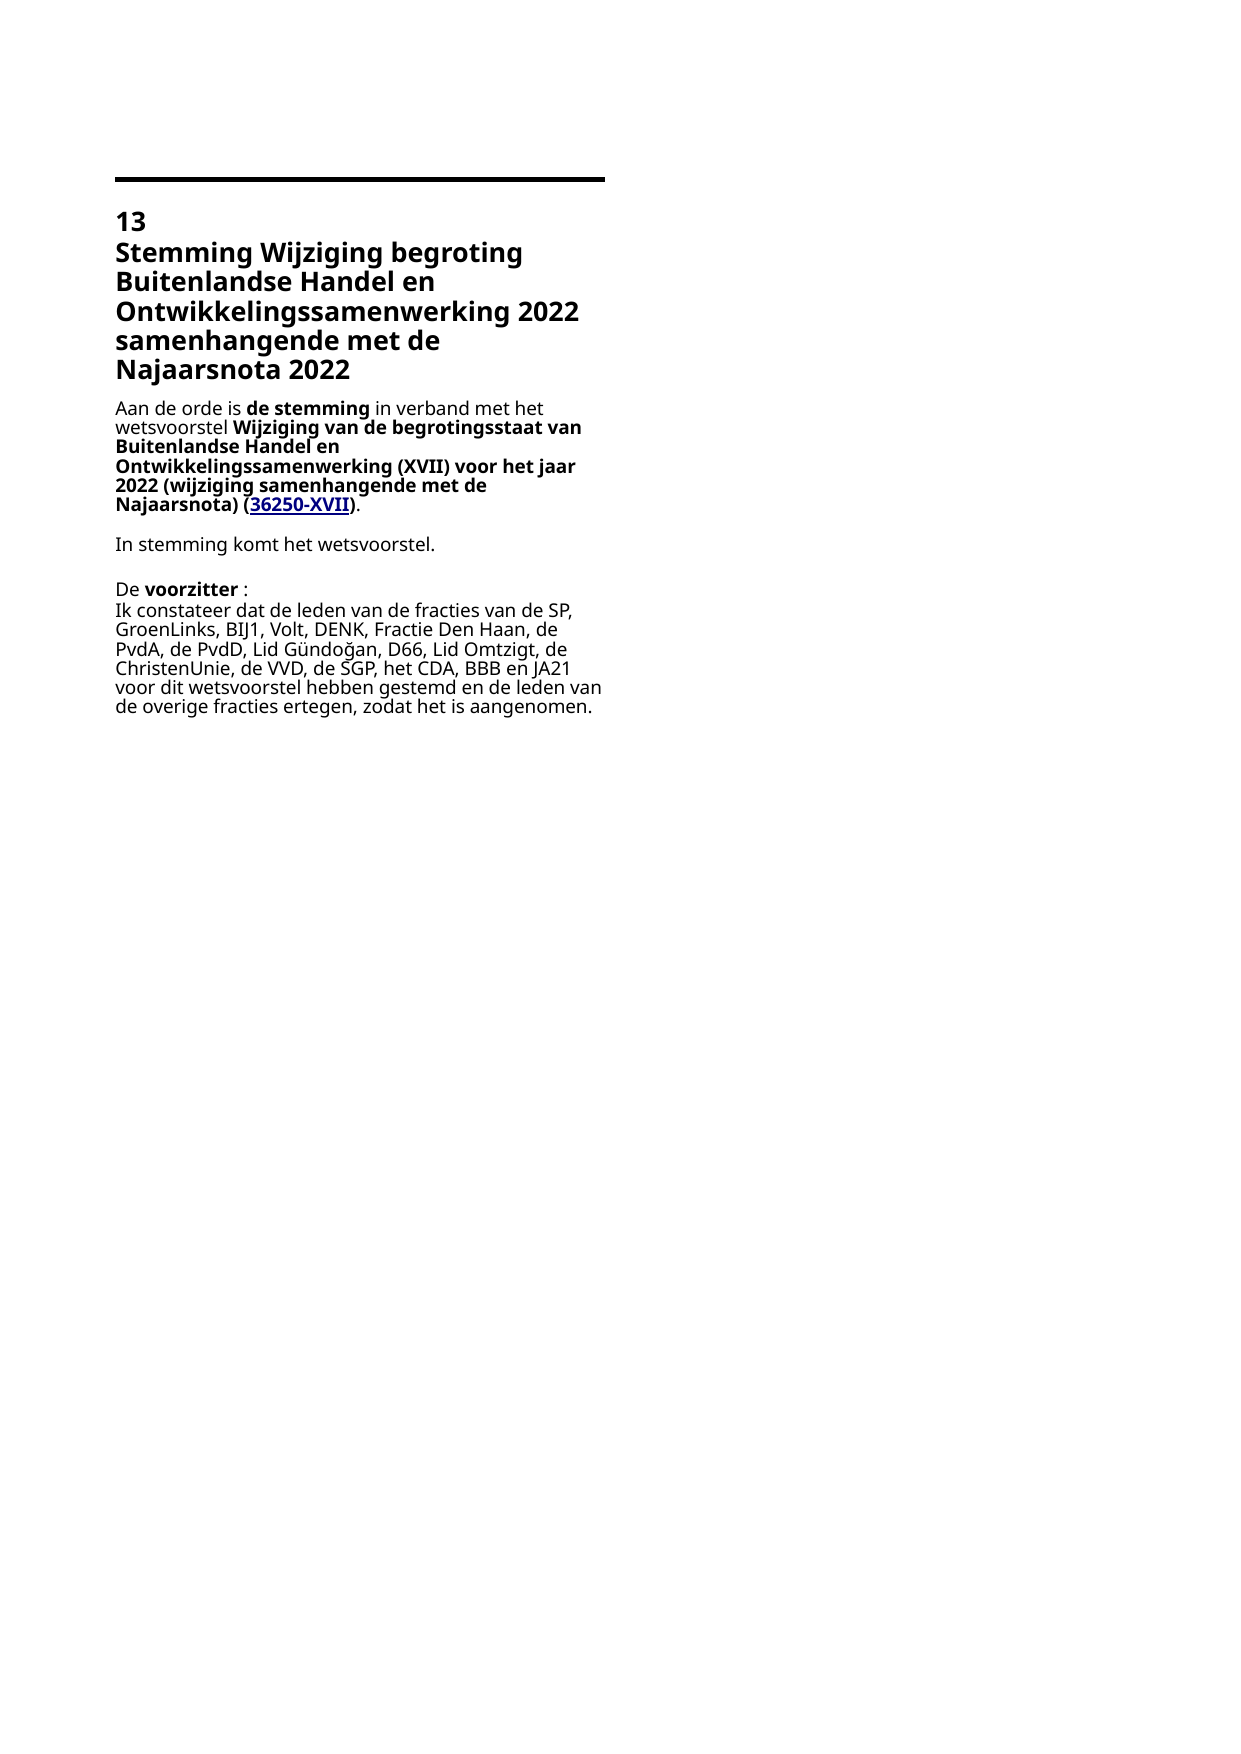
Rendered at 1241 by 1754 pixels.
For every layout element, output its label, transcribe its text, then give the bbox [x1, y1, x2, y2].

text Aan de orde is de stemming in verband met het wetsvoorstel Wijziging van de begrotingsstaat van Buitenlandse Handel en Ontwikkelingssamenwerking (XVII) voor het jaar 2022 (wijziging samenhangende met de Najaarsnota) (36250-XVII). [115, 400, 605, 515]
text Stemming Wijziging begroting Buitenlandse Handel en Ontwikkelingssamenwerking 2022 samenhangende met de Najaarsnota 2022 [115, 239, 605, 400]
text De voorzitter : [115, 576, 605, 602]
text Ik constateer dat de leden van de fracties van de SP, GroenLinks, BIJ1, Volt, DENK, Fractie Den Haan, de PvdA, de PvdD, Lid Gündoğan, D66, Lid Omtzigt, de ChristenUnie, de VVD, de SGP, het CDA, BBB en JA21 voor dit wetsvoorstel hebben gestemd en de leden van de overige fracties ertegen, zodat het is aangenomen. [115, 602, 605, 718]
text 13 [115, 203, 605, 239]
text In stemming komt het wetsvoorstel. [115, 536, 605, 555]
